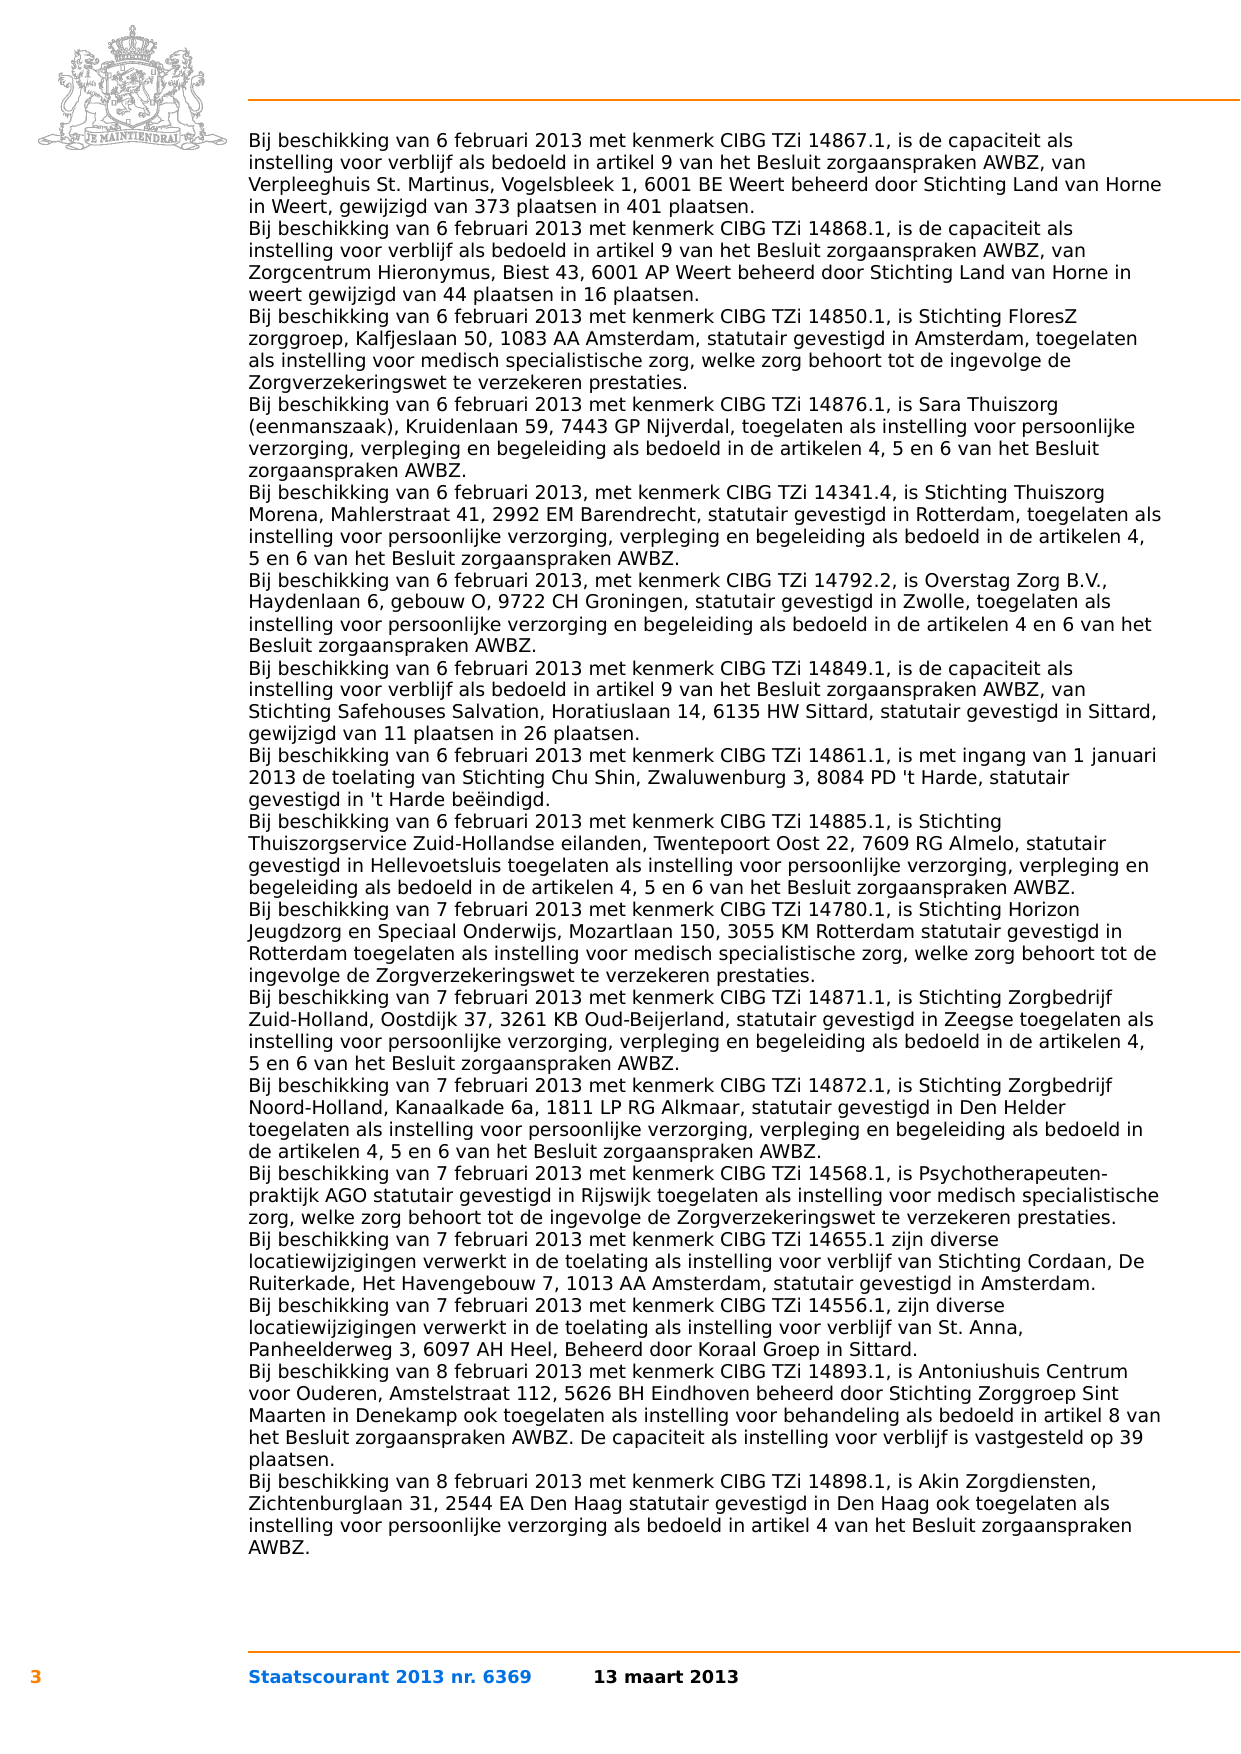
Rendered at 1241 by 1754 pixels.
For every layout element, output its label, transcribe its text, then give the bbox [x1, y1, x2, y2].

text Bij beschikking van 7 februari 2013 met kenmerk CIBG TZi 14568.1, is Psychotherapeuten- praktijk AGO statutair gevestigd in Rijswijk toegelaten als instelling voor medisch specialistische zorg, welke zorg behoort tot de ingevolge de Zorgverzekeringswet te verzekeren prestaties. [248, 1163, 1163, 1229]
text Bij beschikking van 8 februari 2013 met kenmerk CIBG TZi 14893.1, is Antoniushuis Centrum voor Ouderen, Amstelstraat 112, 5626 BH Eindhoven beheerd door Stichting Zorggroep Sint Maarten in Denekamp ook toegelaten als instelling voor behandeling als bedoeld in artikel 8 van het Besluit zorgaanspraken AWBZ. De capaciteit als instelling voor verblijf is vastgesteld op 39 plaatsen. [248, 1361, 1163, 1471]
text Bij beschikking van 6 februari 2013 met kenmerk CIBG TZi 14861.1, is met ingang van 1 januari 2013 de toelating van Stichting Chu Shin, Zwaluwenburg 3, 8084 PD 't Harde, statutair gevestigd in 't Harde beëindigd. [248, 745, 1163, 811]
text Bij beschikking van 7 februari 2013 met kenmerk CIBG TZi 14872.1, is Stichting Zorgbedrijf Noord-Holland, Kanaalkade 6a, 1811 LP RG Alkmaar, statutair gevestigd in Den Helder toegelaten als instelling voor persoonlijke verzorging, verpleging en begeleiding als bedoeld in de artikelen 4, 5 en 6 van het Besluit zorgaanspraken AWBZ. [248, 1075, 1163, 1163]
text Bij beschikking van 6 februari 2013 met kenmerk CIBG TZi 14868.1, is de capaciteit als instelling voor verblijf als bedoeld in artikel 9 van het Besluit zorgaanspraken AWBZ, van Zorgcentrum Hieronymus, Biest 43, 6001 AP Weert beheerd door Stichting Land van Horne in weert gewijzigd van 44 plaatsen in 16 plaatsen. [248, 218, 1163, 306]
text Bij beschikking van 6 februari 2013 met kenmerk CIBG TZi 14867.1, is de capaciteit als instelling voor verblijf als bedoeld in artikel 9 van het Besluit zorgaanspraken AWBZ, van Verpleeghuis St. Martinus, Vogelsbleek 1, 6001 BE Weert beheerd door Stichting Land van Horne in Weert, gewijzigd van 373 plaatsen in 401 plaatsen. [248, 130, 1163, 218]
text Bij beschikking van 6 februari 2013 met kenmerk CIBG TZi 14876.1, is Sara Thuiszorg (eenmanszaak), Kruidenlaan 59, 7443 GP Nijverdal, toegelaten als instelling voor persoonlijke verzorging, verpleging en begeleiding als bedoeld in de artikelen 4, 5 en 6 van het Besluit zorgaanspraken AWBZ. [248, 394, 1163, 482]
text Bij beschikking van 6 februari 2013, met kenmerk CIBG TZi 14792.2, is Overstag Zorg B.V., Haydenlaan 6, gebouw O, 9722 CH Groningen, statutair gevestigd in Zwolle, toegelaten als instelling voor persoonlijke verzorging en begeleiding als bedoeld in de artikelen 4 en 6 van het Besluit zorgaanspraken AWBZ. [248, 569, 1163, 657]
text Bij beschikking van 6 februari 2013 met kenmerk CIBG TZi 14850.1, is Stichting FloresZ zorggroep, Kalfjeslaan 50, 1083 AA Amsterdam, statutair gevestigd in Amsterdam, toegelaten als instelling voor medisch specialistische zorg, welke zorg behoort tot de ingevolge de Zorgverzekeringswet te verzekeren prestaties. [248, 306, 1163, 394]
text Bij beschikking van 7 februari 2013 met kenmerk CIBG TZi 14655.1 zijn diverse locatiewijzigingen verwerkt in de toelating als instelling voor verblijf van Stichting Cordaan, De Ruiterkade, Het Havengebouw 7, 1013 AA Amsterdam, statutair gevestigd in Amsterdam. [248, 1229, 1163, 1295]
text Bij beschikking van 7 februari 2013 met kenmerk CIBG TZi 14780.1, is Stichting Horizon Jeugdzorg en Speciaal Onderwijs, Mozartlaan 150, 3055 KM Rotterdam statutair gevestigd in Rotterdam toegelaten als instelling voor medisch specialistische zorg, welke zorg behoort tot de ingevolge de Zorgverzekeringswet te verzekeren prestaties. [248, 899, 1163, 987]
text Bij beschikking van 8 februari 2013 met kenmerk CIBG TZi 14898.1, is Akin Zorgdiensten, Zichtenburglaan 31, 2544 EA Den Haag statutair gevestigd in Den Haag ook toegelaten als instelling voor persoonlijke verzorging als bedoeld in artikel 4 van het Besluit zorgaanspraken AWBZ. [248, 1471, 1163, 1558]
text Bij beschikking van 7 februari 2013 met kenmerk CIBG TZi 14871.1, is Stichting Zorgbedrijf Zuid-Holland, Oostdijk 37, 3261 KB Oud-Beijerland, statutair gevestigd in Zeegse toegelaten als instelling voor persoonlijke verzorging, verpleging en begeleiding als bedoeld in de artikelen 4, 5 en 6 van het Besluit zorgaanspraken AWBZ. [248, 987, 1163, 1075]
text Bij beschikking van 6 februari 2013 met kenmerk CIBG TZi 14849.1, is de capaciteit als instelling voor verblijf als bedoeld in artikel 9 van het Besluit zorgaanspraken AWBZ, van Stichting Safehouses Salvation, Horatiuslaan 14, 6135 HW Sittard, statutair gevestigd in Sittard, gewijzigd van 11 plaatsen in 26 plaatsen. [248, 657, 1163, 745]
picture [38, 25, 227, 150]
text Bij beschikking van 6 februari 2013, met kenmerk CIBG TZi 14341.4, is Stichting Thuiszorg Morena, Mahlerstraat 41, 2992 EM Barendrecht, statutair gevestigd in Rotterdam, toegelaten als instelling voor persoonlijke verzorging, verpleging en begeleiding als bedoeld in de artikelen 4, 5 en 6 van het Besluit zorgaanspraken AWBZ. [248, 482, 1163, 569]
text Bij beschikking van 7 februari 2013 met kenmerk CIBG TZi 14556.1, zijn diverse locatiewijzigingen verwerkt in de toelating als instelling voor verblijf van St. Anna, Panheelderweg 3, 6097 AH Heel, Beheerd door Koraal Groep in Sittard. [248, 1295, 1163, 1361]
text Bij beschikking van 6 februari 2013 met kenmerk CIBG TZi 14885.1, is Stichting Thuiszorgservice Zuid-Hollandse eilanden, Twentepoort Oost 22, 7609 RG Almelo, statutair gevestigd in Hellevoetsluis toegelaten als instelling voor persoonlijke verzorging, verpleging en begeleiding als bedoeld in de artikelen 4, 5 en 6 van het Besluit zorgaanspraken AWBZ. [248, 811, 1163, 899]
